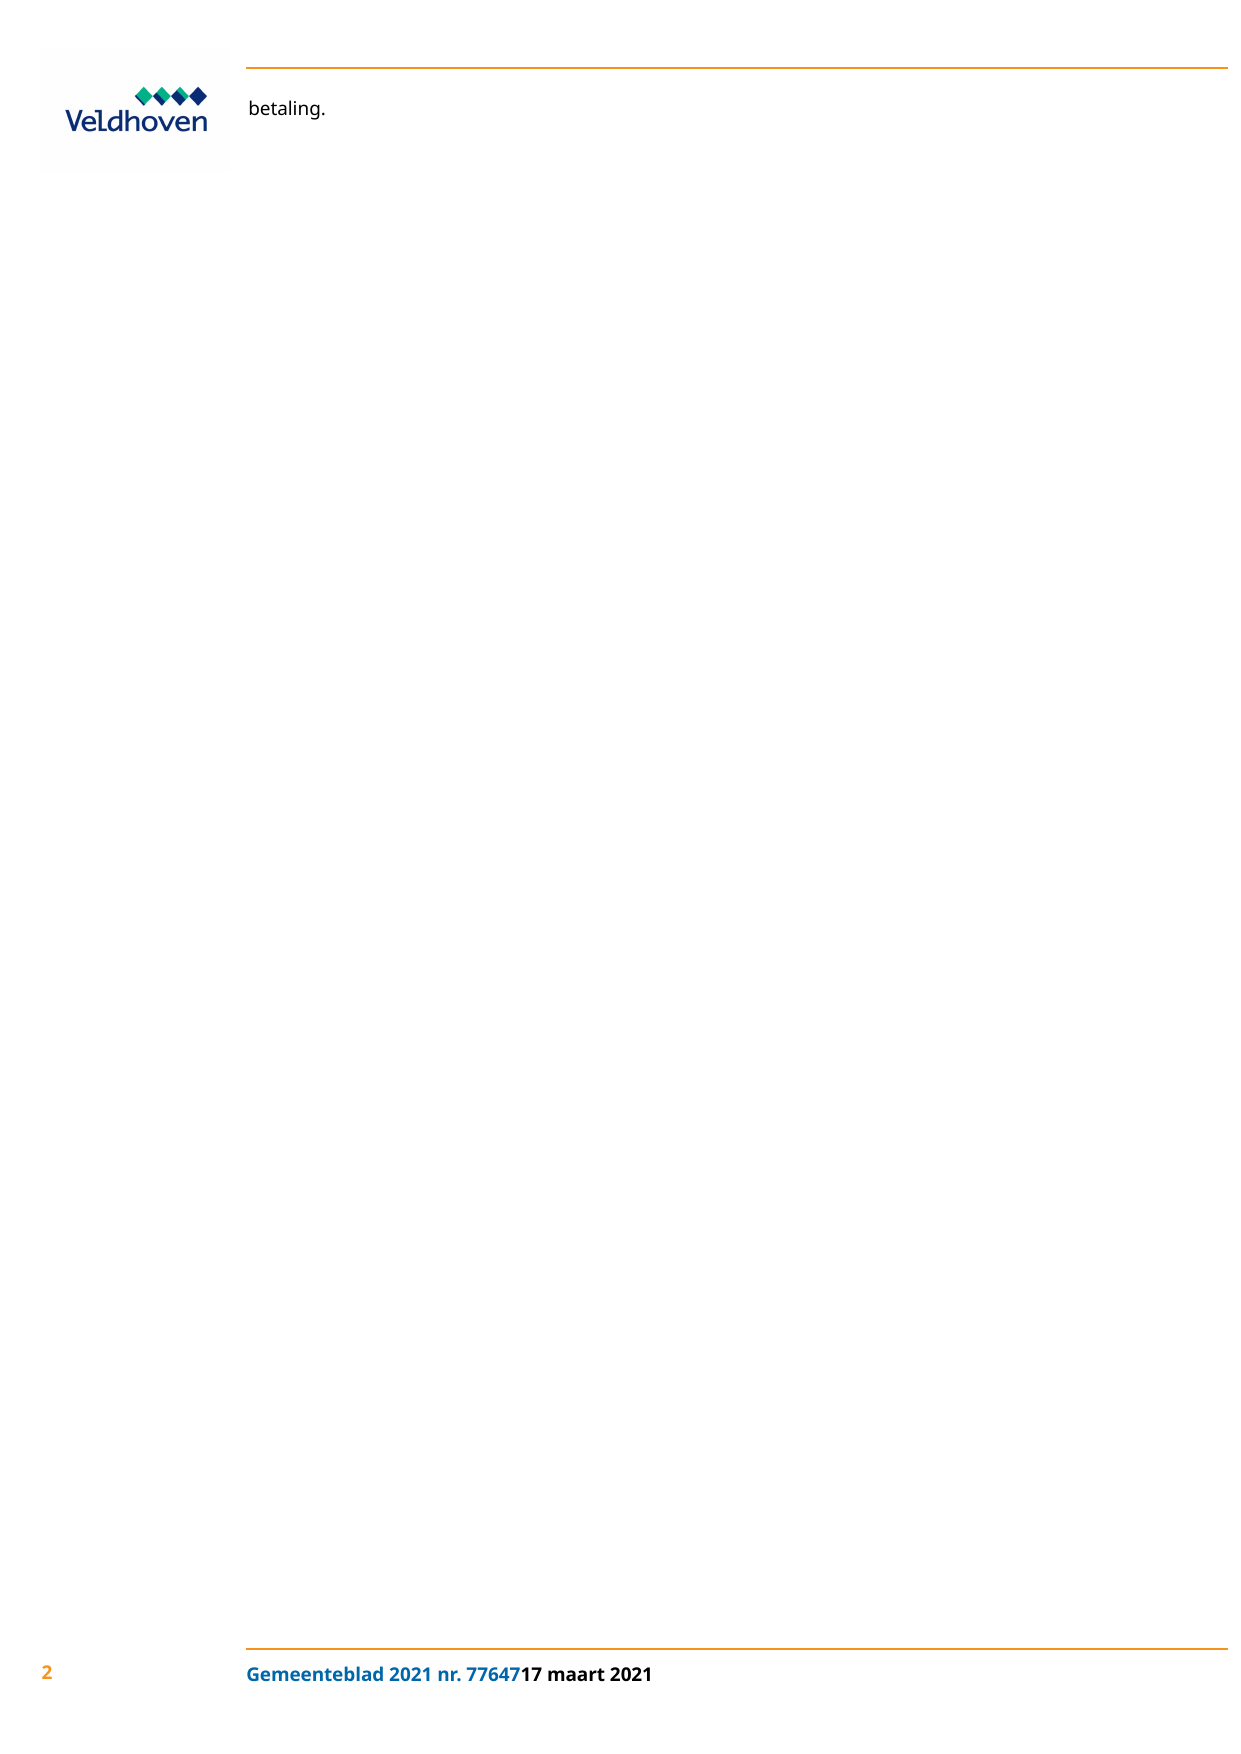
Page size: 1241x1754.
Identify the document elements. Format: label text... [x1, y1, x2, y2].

picture [41, 47, 231, 172]
text betaling. [248, 95, 1152, 121]
